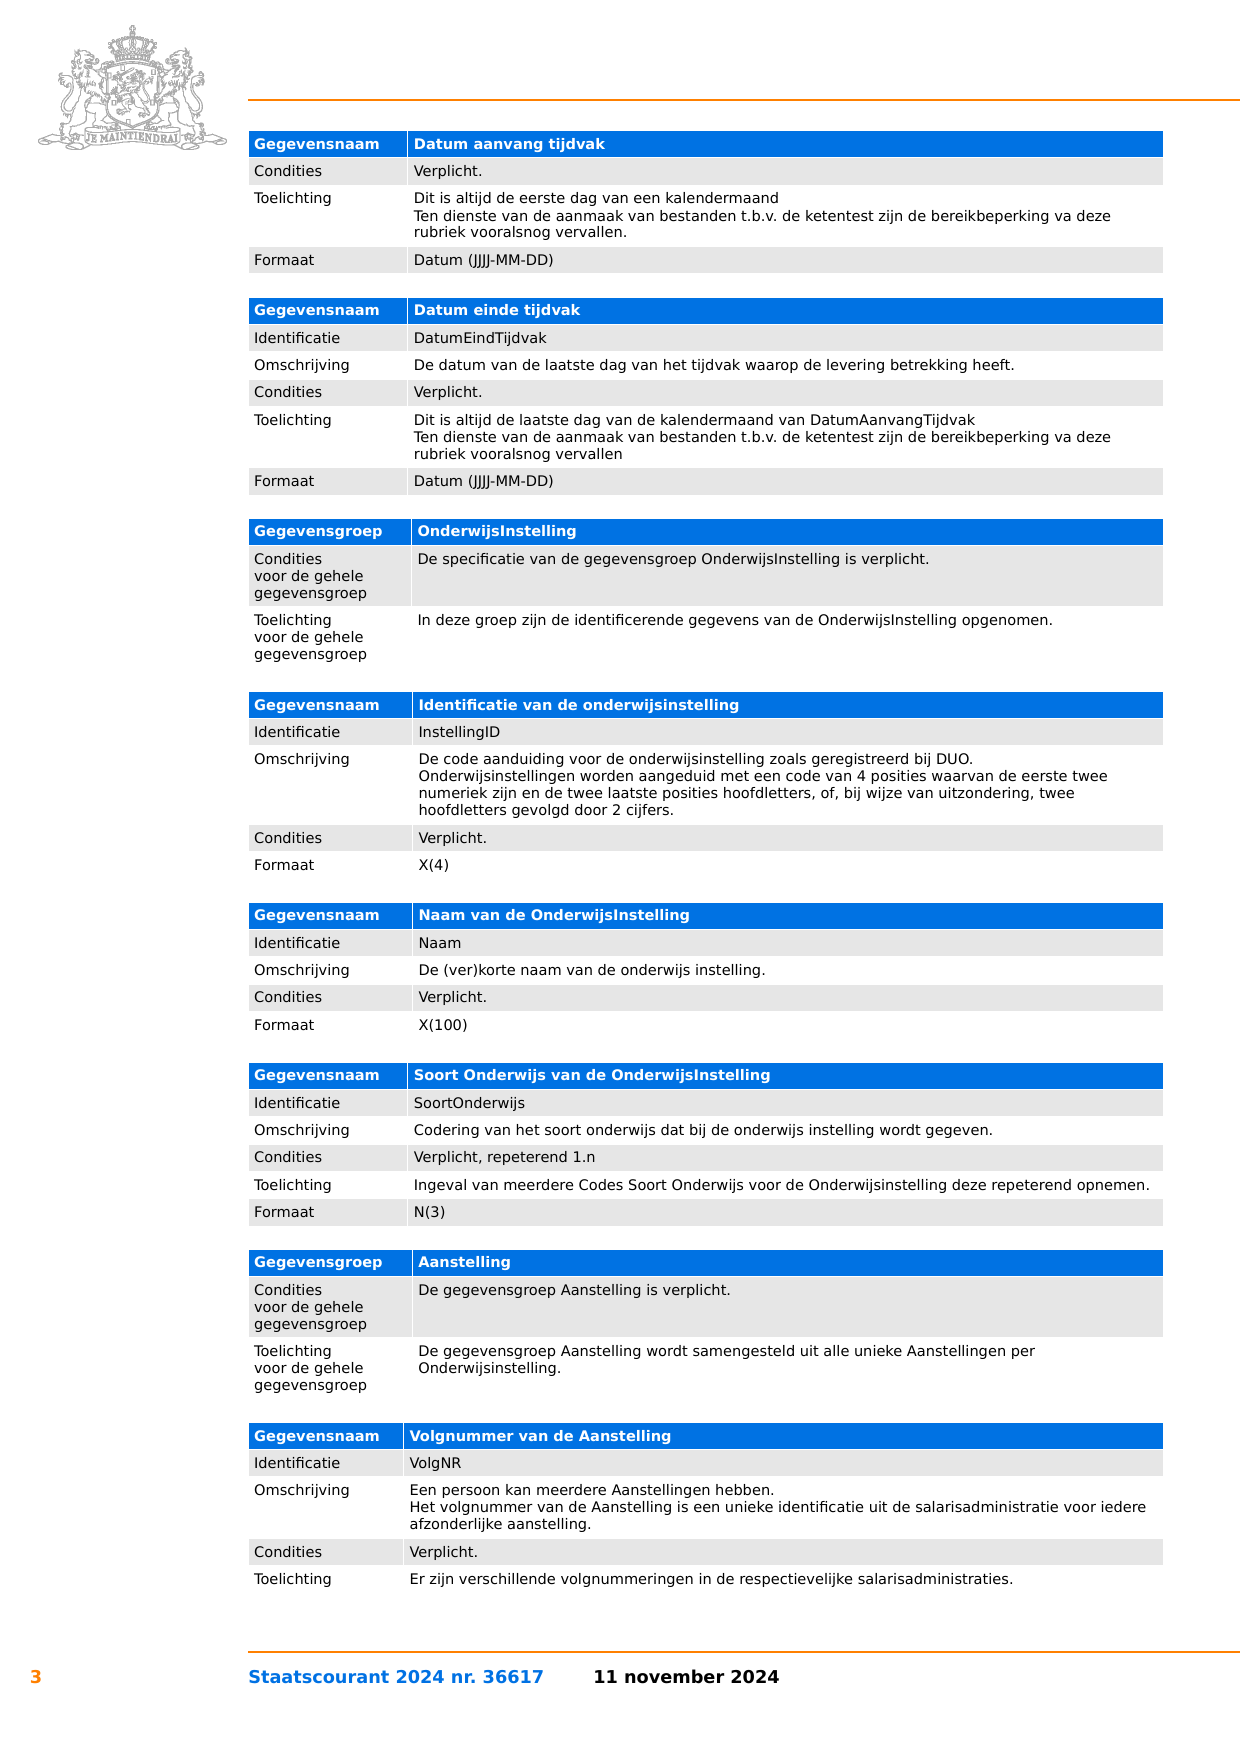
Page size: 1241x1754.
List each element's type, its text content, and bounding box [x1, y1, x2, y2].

table_cell De datum van de laatste dag van het tijdvak waarop de levering betrekking heeft. [408, 352, 1163, 378]
table_header Gegevensnaam [249, 298, 407, 324]
table_cell Dit is altijd de laatste dag van de kalendermaand van DatumAanvangTijdvak Ten dienste van de aanmaak van bestanden t.b.v. de ketentest zijn de bereikbeperking va deze rubriek vooralsnog vervallen [408, 407, 1163, 467]
table_cell Toelichting voor de gehele gegevensgroep [249, 608, 411, 668]
table_cell Identificatie [249, 1090, 407, 1116]
table_cell VolgNR [404, 1450, 1163, 1476]
table_cell Omschrijving [249, 1117, 407, 1143]
table_cell Datum (JJJJ-MM-DD) [408, 247, 1163, 273]
table_cell De code aanduiding voor de onderwijsinstelling zoals geregistreerd bij DUO. Onderwijsinstellingen worden aangeduid met een code van 4 posities waarvan de eerste twee numeriek zijn en de twee laatste posities hoofdletters, of, bij wijze van uitzondering, twee hoofdletters gevolgd door 2 cijfers. [413, 746, 1163, 824]
table_cell Condities [249, 1539, 403, 1565]
table_cell Identificatie [249, 325, 407, 351]
table_cell Toelichting [249, 1172, 407, 1198]
table_cell Omschrijving [249, 746, 412, 824]
table_cell Verplicht. [413, 985, 1163, 1011]
table_cell InstellingID [413, 719, 1163, 745]
table_header Soort Onderwijs van de OnderwijsInstelling [408, 1063, 1163, 1089]
table_header Volgnummer van de Aanstelling [404, 1423, 1163, 1449]
table_header Gegevensnaam [249, 1063, 407, 1089]
table_cell De (ver)korte naam van de onderwijs instelling. [413, 957, 1163, 984]
table_cell Formaat [249, 1012, 412, 1038]
table_cell Verplicht. [413, 825, 1163, 851]
table_cell Condities [249, 825, 412, 851]
table_header Gegevensnaam [249, 903, 412, 929]
table_cell Verplicht. [408, 158, 1163, 185]
table_cell In deze groep zijn de identificerende gegevens van de OnderwijsInstelling opgenomen. [412, 608, 1163, 668]
table_cell Formaat [249, 852, 412, 878]
table_cell De gegevensgroep Aanstelling is verplicht. [413, 1277, 1163, 1337]
table_cell Toelichting [249, 1566, 403, 1593]
table_cell N(3) [408, 1199, 1163, 1226]
table_cell Identificatie [249, 1450, 403, 1476]
table_cell DatumEindTijdvak [408, 325, 1163, 351]
table_cell Een persoon kan meerdere Aanstellingen hebben. Het volgnummer van de Aanstelling is een unieke identificatie uit de salarisadministratie voor iedere afzonderlijke aanstelling. [404, 1478, 1163, 1538]
table_header Gegevensgroep [249, 519, 411, 545]
table_header Datum aanvang tijdvak [408, 131, 1163, 157]
table_cell Formaat [249, 1199, 407, 1226]
table_cell Condities [249, 380, 407, 406]
table_cell Condities voor de gehele gegevensgroep [249, 546, 411, 606]
table_cell Toelichting [249, 407, 407, 467]
table_cell Toelichting [249, 186, 407, 246]
table_cell Datum (JJJJ-MM-DD) [408, 468, 1163, 495]
table_header OnderwijsInstelling [412, 519, 1163, 545]
table_cell Codering van het soort onderwijs dat bij de onderwijs instelling wordt gegeven. [408, 1117, 1163, 1143]
table_cell Identificatie [249, 719, 412, 745]
table_cell Omschrijving [249, 1478, 403, 1538]
table_header Gegevensnaam [249, 131, 407, 157]
table_cell Formaat [249, 247, 407, 273]
table_header Datum einde tijdvak [408, 298, 1163, 324]
table_cell Condities [249, 1145, 407, 1171]
table_cell De specificatie van de gegevensgroep OnderwijsInstelling is verplicht. [412, 546, 1163, 606]
table_cell Dit is altijd de eerste dag van een kalendermaand Ten dienste van de aanmaak van bestanden t.b.v. de ketentest zijn de bereikbeperking va deze rubriek vooralsnog vervallen. [408, 186, 1163, 246]
table_cell Verplicht, repeterend 1.n [408, 1145, 1163, 1171]
table_cell X(4) [413, 852, 1163, 878]
table_cell Er zijn verschillende volgnummeringen in de respectievelijke salarisadministraties. [404, 1566, 1163, 1593]
table_cell Naam [413, 930, 1163, 956]
table_cell Omschrijving [249, 352, 407, 378]
table_cell Identificatie [249, 930, 412, 956]
table_cell Condities [249, 985, 412, 1011]
table_cell Ingeval van meerdere Codes Soort Onderwijs voor de Onderwijsinstelling deze repeterend opnemen. [408, 1172, 1163, 1198]
table_header Naam van de OnderwijsInstelling [413, 903, 1163, 929]
table_cell Verplicht. [404, 1539, 1163, 1565]
table_header Gegevensnaam [249, 692, 412, 718]
table_cell Toelichting voor de gehele gegevensgroep [249, 1339, 412, 1399]
table_cell SoortOnderwijs [408, 1090, 1163, 1116]
table_cell Formaat [249, 468, 407, 495]
table_header Identificatie van de onderwijsinstelling [413, 692, 1163, 718]
picture [38, 25, 227, 150]
table_cell Omschrijving [249, 957, 412, 984]
table_cell De gegevensgroep Aanstelling wordt samengesteld uit alle unieke Aanstellingen per Onderwijsinstelling. [413, 1339, 1163, 1399]
table_header Aanstelling [413, 1250, 1163, 1276]
table_cell Condities voor de gehele gegevensgroep [249, 1277, 412, 1337]
table_cell Verplicht. [408, 380, 1163, 406]
table_cell X(100) [413, 1012, 1163, 1038]
table_header Gegevensnaam [249, 1423, 403, 1449]
table_header Gegevensgroep [249, 1250, 412, 1276]
table_cell Condities [249, 158, 407, 185]
